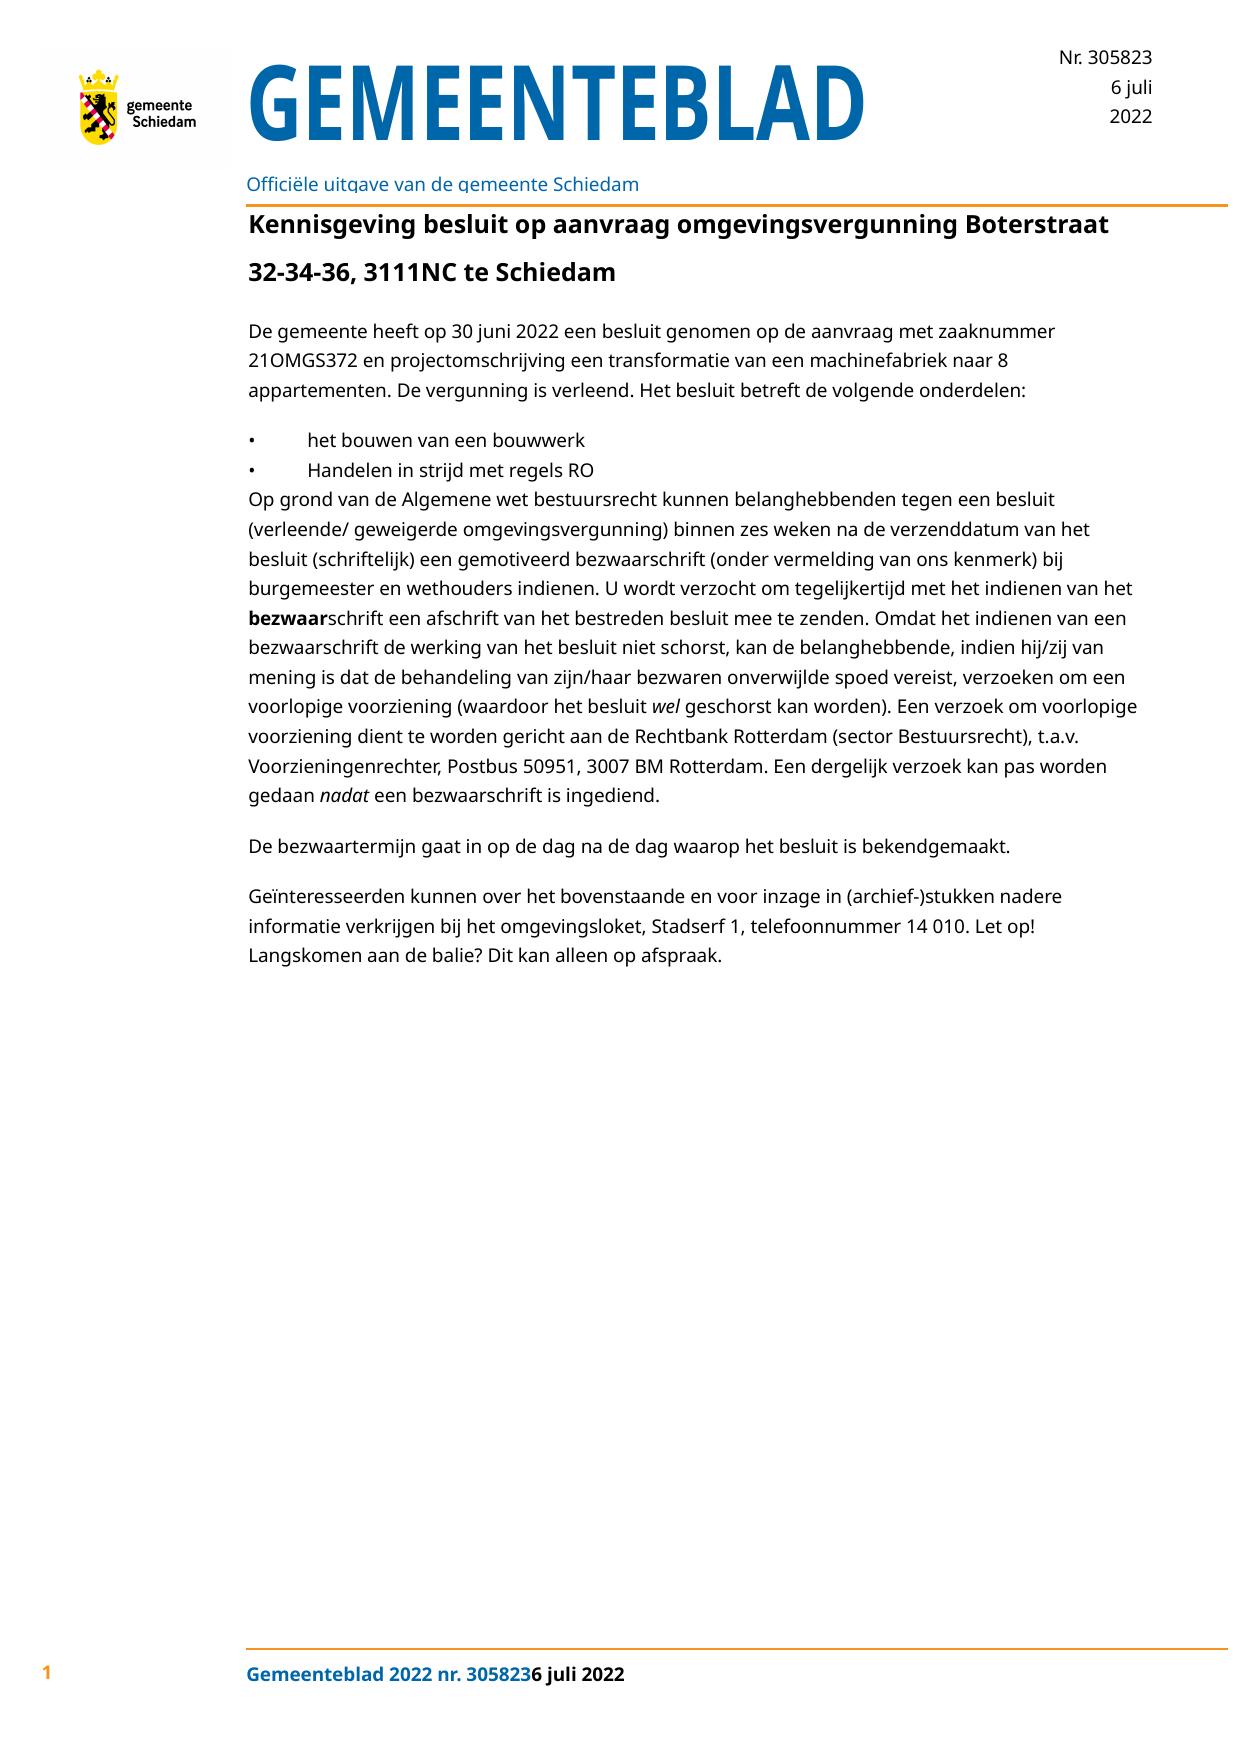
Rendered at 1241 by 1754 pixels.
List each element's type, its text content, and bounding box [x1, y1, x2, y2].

text Kennisgeving besluit op aanvraag omgevingsvergunning Boterstraat 32-34-36, 3111NC te Schiedam [248, 207, 1152, 288]
list Handelen in strijd met regels RO [248, 457, 1152, 483]
text Op grond van de Algemene wet bestuursrecht kunnen belanghebbenden tegen een besluit (verleende/ geweigerde omgevingsvergunning) binnen zes weken na de verzenddatum van het besluit (schriftelijk) een gemotiveerd bezwaarschrift (onder vermelding van ons kenmerk) bij burgemeester en wethouders indienen. U wordt verzocht om tegelijkertijd met het indienen van het bezwaarschrift een afschrift van het bestreden besluit mee te zenden. Omdat het indienen van een bezwaarschrift de werking van het besluit niet schorst, kan de belanghebbende, indien hij/zij van mening is dat de behandeling van zijn/haar bezwaren onverwijlde spoed vereist, verzoeken om een voorlopige voorziening (waardoor het besluit wel geschorst kan worden). Een verzoek om voorlopige voorziening dient te worden gericht aan de Rechtbank Rotterdam (sector Bestuursrecht), t.a.v. Voorzieningenrechter, Postbus 50951, 3007 BM Rotterdam. Een dergelijk verzoek kan pas worden gedaan nadat een bezwaarschrift is ingediend. [248, 487, 1152, 808]
list het bouwen van een bouwwerk [248, 427, 1152, 453]
text Geïnteresseerden kunnen over het bovenstaande en voor inzage in (archief-)stukken nadere informatie verkrijgen bij het omgevingsloket, Stadserf 1, telefoonnummer 14 010. Let op! Langskomen aan de balie? Dit kan alleen op afspraak. [248, 883, 1152, 968]
picture [41, 47, 231, 172]
text De bezwaartermijn gaat in op de dag na de dag waarop het besluit is bekendgemaakt. [248, 833, 1152, 859]
text De gemeente heeft op 30 juni 2022 een besluit genomen op de aanvraag met zaaknummer 21OMGS372 en projectomschrijving een transformatie van een machinefabriek naar 8 appartementen. De vergunning is verleend. Het besluit betreft de volgende onderdelen: [248, 318, 1152, 403]
